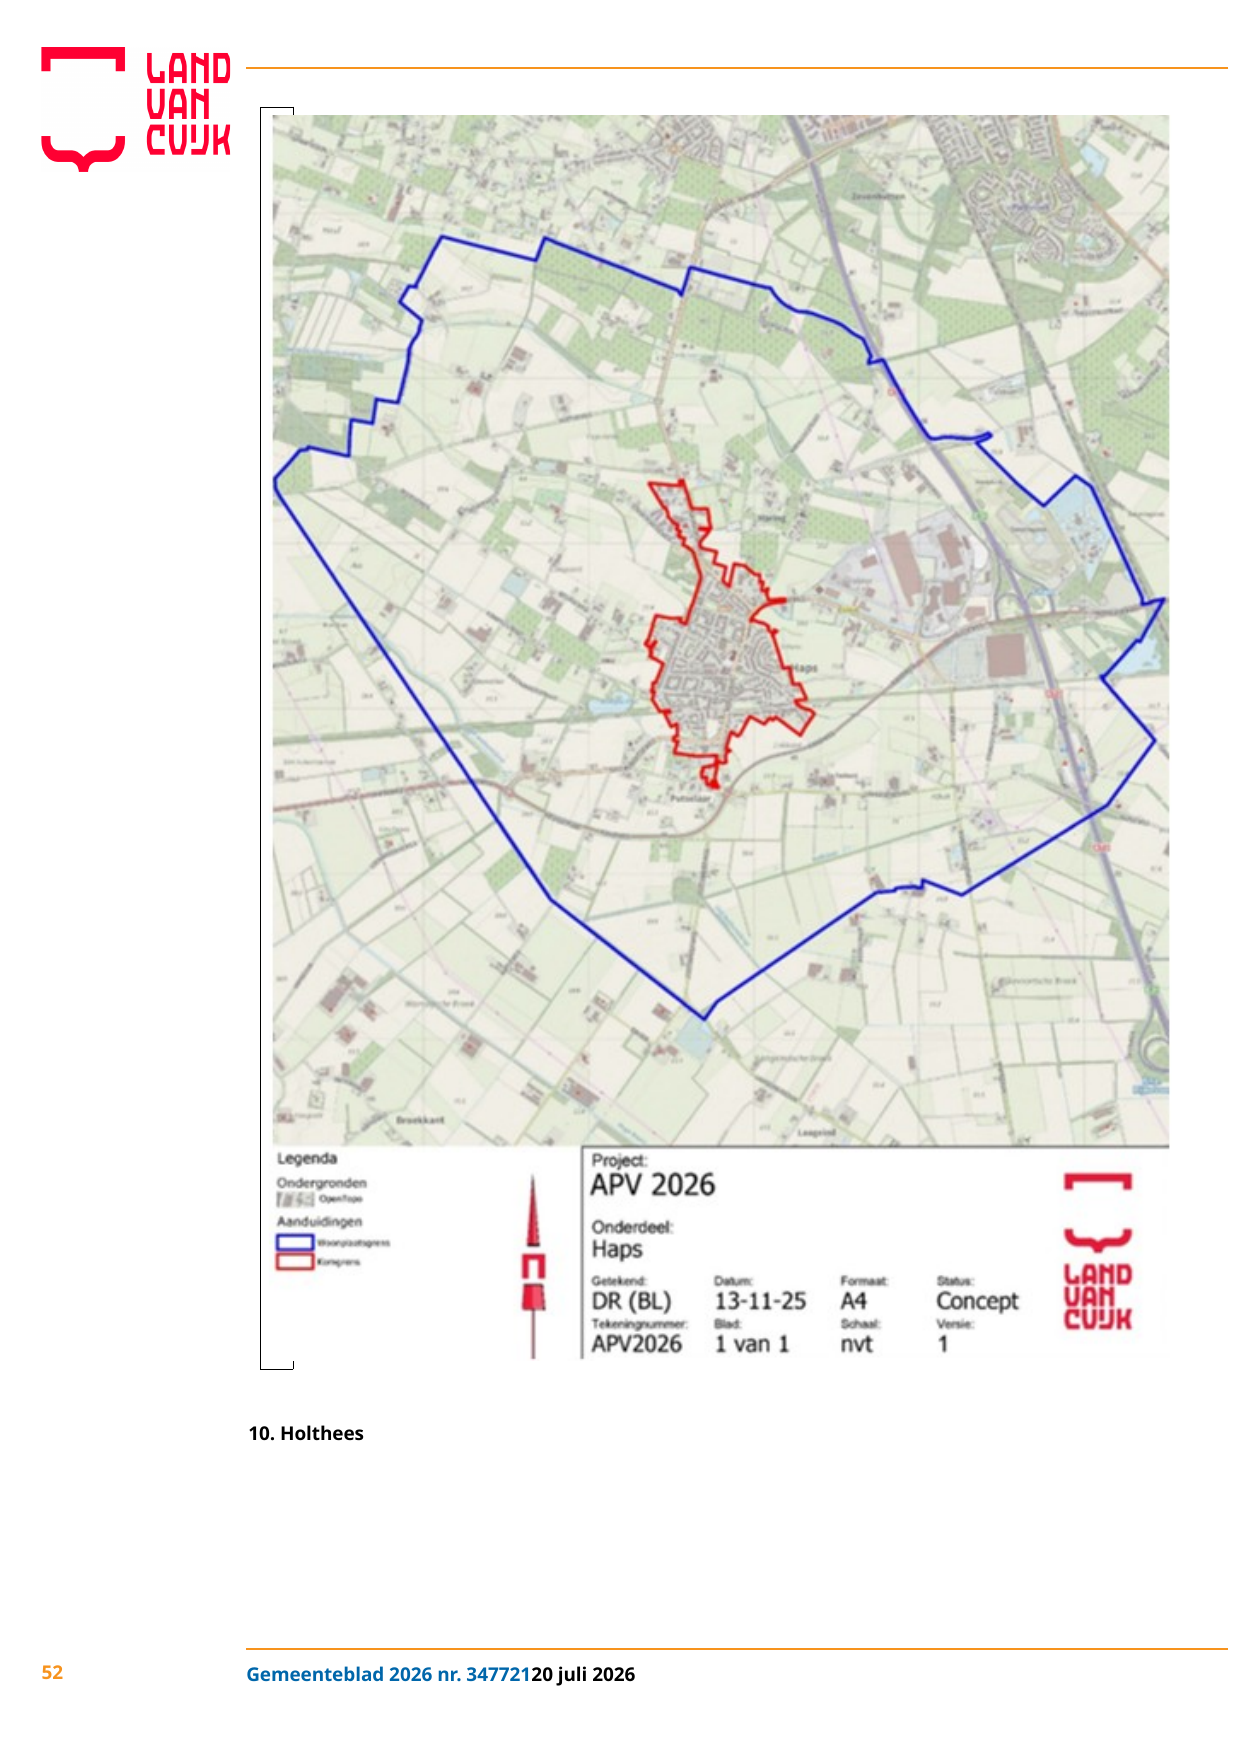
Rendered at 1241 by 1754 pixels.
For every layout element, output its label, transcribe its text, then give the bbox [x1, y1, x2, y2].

picture [41, 47, 231, 172]
text 10. Holthees [248, 1420, 1152, 1446]
picture [268, 115, 1173, 1361]
